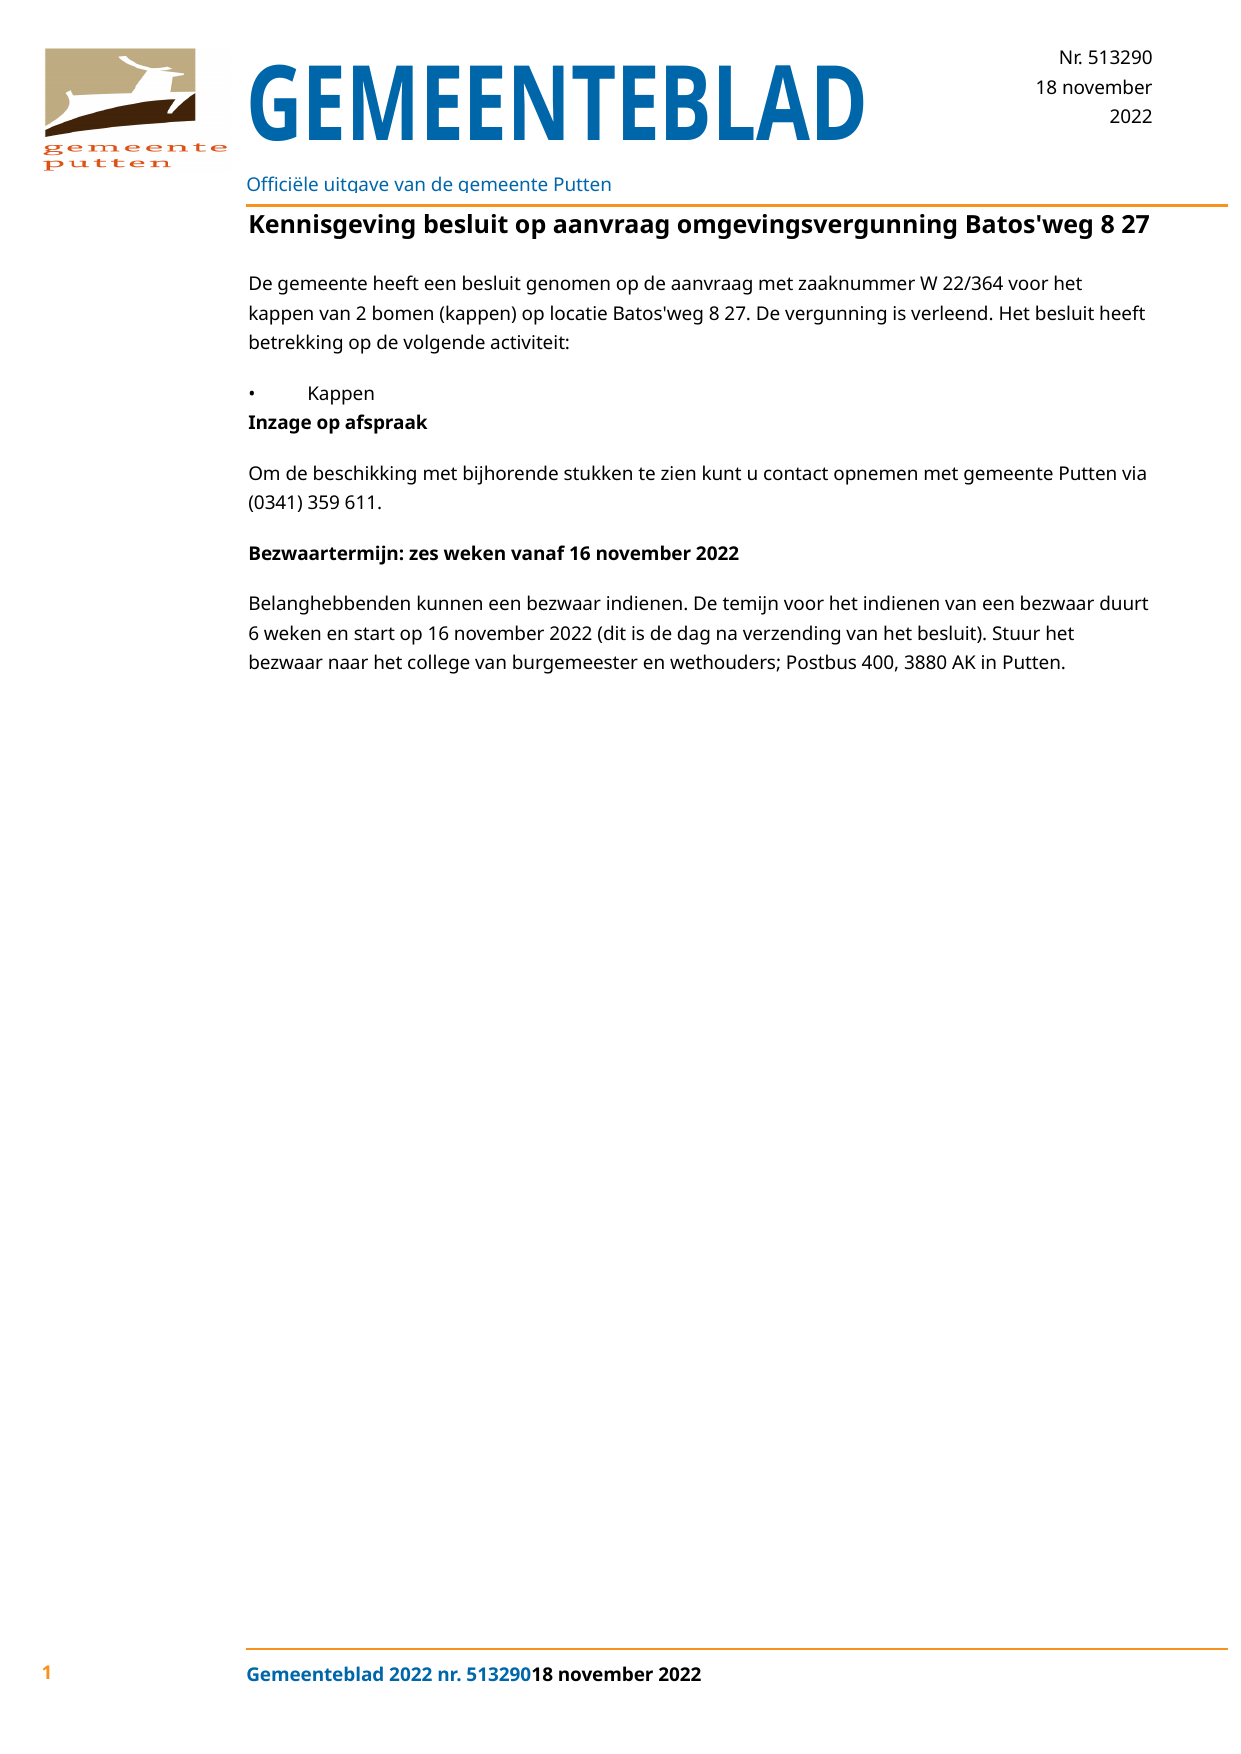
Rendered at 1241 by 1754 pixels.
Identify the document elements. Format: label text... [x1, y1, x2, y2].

text Belanghebbenden kunnen een bezwaar indienen. De temijn voor het indienen van een bezwaar duurt 6 weken en start op 16 november 2022 (dit is de dag na verzending van het besluit). Stuur het bezwaar naar het college van burgemeester en wethouders; Postbus 400, 3880 AK in Putten. [248, 590, 1152, 675]
text Inzage op afspraak [248, 409, 1152, 435]
text De gemeente heeft een besluit genomen op de aanvraag met zaaknummer W 22/364 voor het kappen van 2 bomen (kappen) op locatie Batos'weg 8 27. De vergunning is verleend. Het besluit heeft betrekking op de volgende activiteit: [248, 270, 1152, 355]
list Kappen [248, 380, 1152, 406]
text Bezwaartermijn: zes weken vanaf 16 november 2022 [248, 540, 1152, 566]
text Kennisgeving besluit op aanvraag omgevingsvergunning Batos'weg 8 27 [248, 207, 1152, 241]
text Om de beschikking met bijhorende stukken te zien kunt u contact opnemen met gemeente Putten via (0341) 359 611. [248, 460, 1152, 515]
picture [41, 47, 231, 172]
